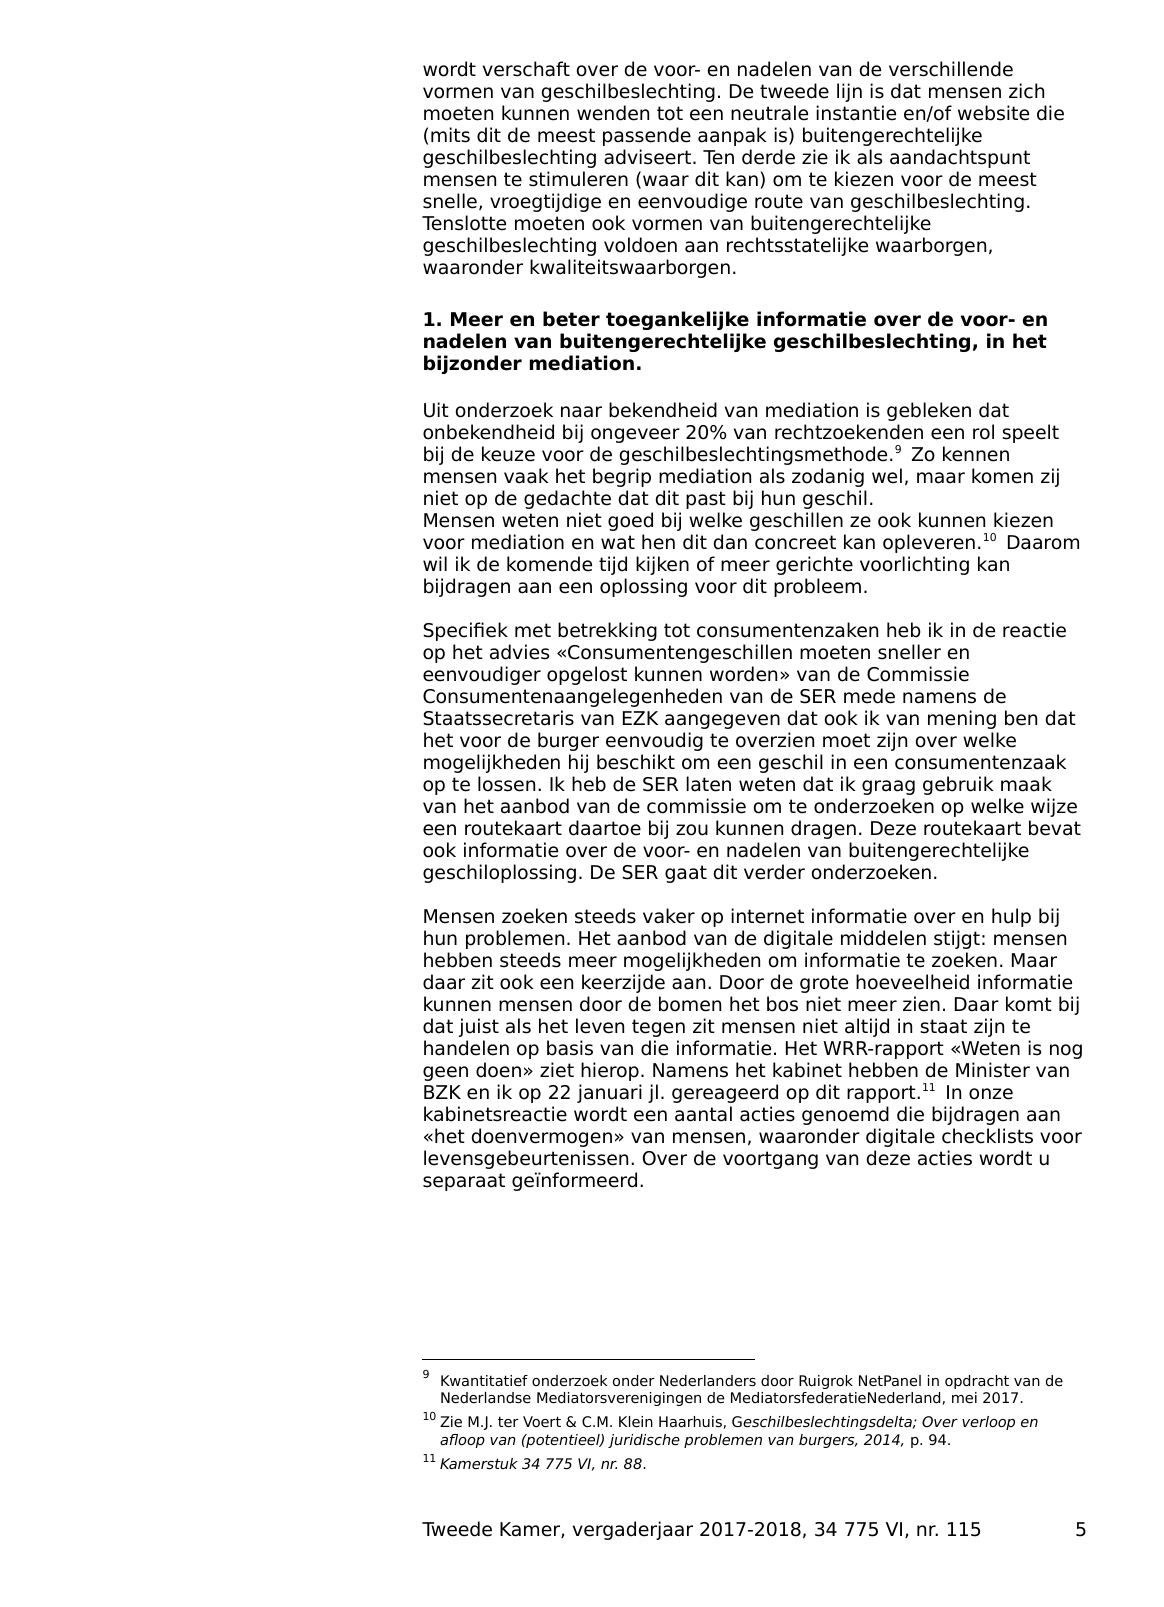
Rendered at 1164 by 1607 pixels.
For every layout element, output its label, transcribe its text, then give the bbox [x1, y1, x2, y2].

text wordt verschaft over de voor- en nadelen van de verschillende vormen van geschilbeslechting. De tweede lijn is dat mensen zich moeten kunnen wenden tot een neutrale instantie en/of website die (mits dit de meest passende aanpak is) buitengerechtelijke geschilbeslechting adviseert. Ten derde zie ik als aandachtspunt mensen te stimuleren (waar dit kan) om te kiezen voor de meest snelle, vroegtijdige en eenvoudige route van geschilbeslechting. Tenslotte moeten ook vormen van buitengerechtelijke geschilbeslechting voldoen aan rechtsstatelijke waarborgen, waaronder kwaliteitswaarborgen. [422, 59, 1087, 279]
text Mensen weten niet goed bij welke geschillen ze ook kunnen kiezen voor mediation en wat hen dit dan concreet kan opleveren. Daarom wil ik de komende tijd kijken of meer gerichte voorlichting kan bijdragen aan een oplossing voor dit probleem. [422, 510, 1087, 598]
text Kamerstuk 34 775 VI, nr. 88. [422, 1452, 1087, 1474]
subtitle 1. Meer en beter toegankelijke informatie over de voor- en nadelen van buitengerechtelijke geschilbeslechting, in het bijzonder mediation. [422, 309, 1087, 375]
text Zie M.J. ter Voert & C.M. Klein Haarhuis, Geschilbeslechtingsdelta; Over verloop en afloop van (potentieel) juridische problemen van burgers, 2014, p. 94. [422, 1410, 1087, 1449]
text Kwantitatief onderzoek onder Nederlanders door Ruigrok NetPanel in opdracht van de Nederlandse Mediatorsverenigingen de MediatorsfederatieNederland, mei 2017. [422, 1368, 1087, 1407]
text Specifiek met betrekking tot consumentenzaken heb ik in de reactie op het advies «Consumentengeschillen moeten sneller en eenvoudiger opgelost kunnen worden» van de Commissie Consumentenaangelegenheden van de SER mede namens de Staatssecretaris van EZK aangegeven dat ook ik van mening ben dat het voor de burger eenvoudig te overzien moet zijn over welke mogelijkheden hij beschikt om een geschil in een consumentenzaak op te lossen. Ik heb de SER laten weten dat ik graag gebruik maak van het aanbod van de commissie om te onderzoeken op welke wijze een routekaart daartoe bij zou kunnen dragen. Deze routekaart bevat ook informatie over de voor- en nadelen van buitengerechtelijke geschiloplossing. De SER gaat dit verder onderzoeken. [422, 620, 1087, 883]
text Uit onderzoek naar bekendheid van mediation is gebleken dat onbekendheid bij ongeveer 20% van rechtzoekenden een rol speelt bij de keuze voor de geschilbeslechtingsmethode. Zo kennen mensen vaak het begrip mediation als zodanig wel, maar komen zij niet op de gedachte dat dit past bij hun geschil. [422, 400, 1087, 510]
text Mensen zoeken steeds vaker op internet informatie over en hulp bij hun problemen. Het aanbod van de digitale middelen stijgt: mensen hebben steeds meer mogelijkheden om informatie te zoeken. Maar daar zit ook een keerzijde aan. Door de grote hoeveelheid informatie kunnen mensen door de bomen het bos niet meer zien. Daar komt bij dat juist als het leven tegen zit mensen niet altijd in staat zijn te handelen op basis van die informatie. Het WRR-rapport «Weten is nog geen doen» ziet hierop. Namens het kabinet hebben de Minister van BZK en ik op 22 januari jl. gereageerd op dit rapport. In onze kabinetsreactie wordt een aantal acties genoemd die bijdragen aan «het doenvermogen» van mensen, waaronder digitale checklists voor levensgebeurtenissen. Over de voortgang van deze acties wordt u separaat geïnformeerd. [422, 906, 1087, 1191]
